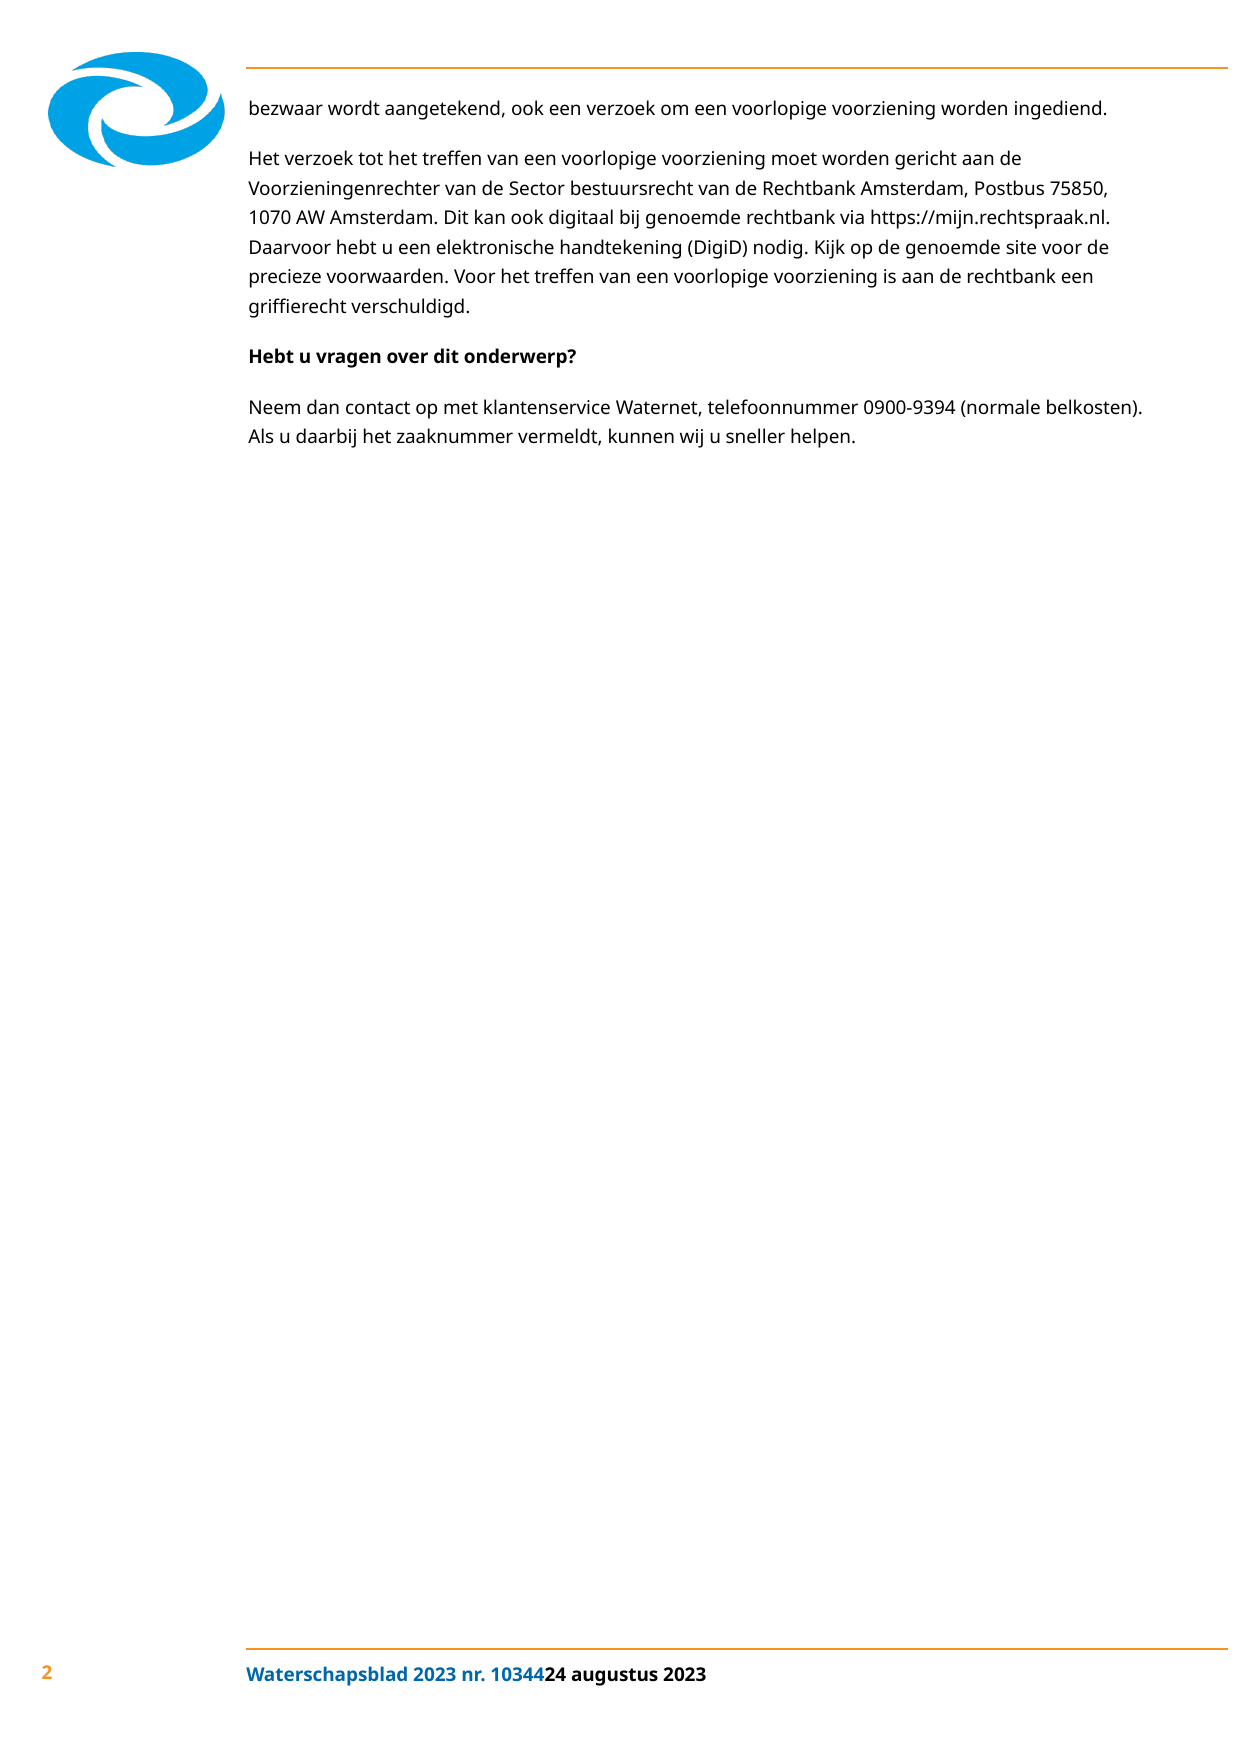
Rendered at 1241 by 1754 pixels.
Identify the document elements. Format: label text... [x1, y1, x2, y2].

text Het verzoek tot het treffen van een voorlopige voorziening moet worden gericht aan de Voorzieningenrechter van de Sector bestuursrecht van de Rechtbank Amsterdam, Postbus 75850, 1070 AW Amsterdam. Dit kan ook digitaal bij genoemde rechtbank via https://mijn.rechtspraak.nl. Daarvoor hebt u een elektronische handtekening (DigiD) nodig. Kijk op de genoemde site voor de precieze voorwaarden. Voor het treffen van een voorlopige voorziening is aan de rechtbank een griffierecht verschuldigd. [248, 145, 1152, 319]
text bezwaar wordt aangetekend, ook een verzoek om een voorlopige voorziening worden ingediend. [248, 95, 1152, 121]
text Neem dan contact op met klantenservice Waternet, telefoonnummer 0900-9394 (normale belkosten). Als u daarbij het zaaknummer vermeldt, kunnen wij u sneller helpen. [248, 394, 1152, 449]
picture [41, 47, 231, 172]
text Hebt u vragen over dit onderwerp? [248, 343, 1152, 369]
